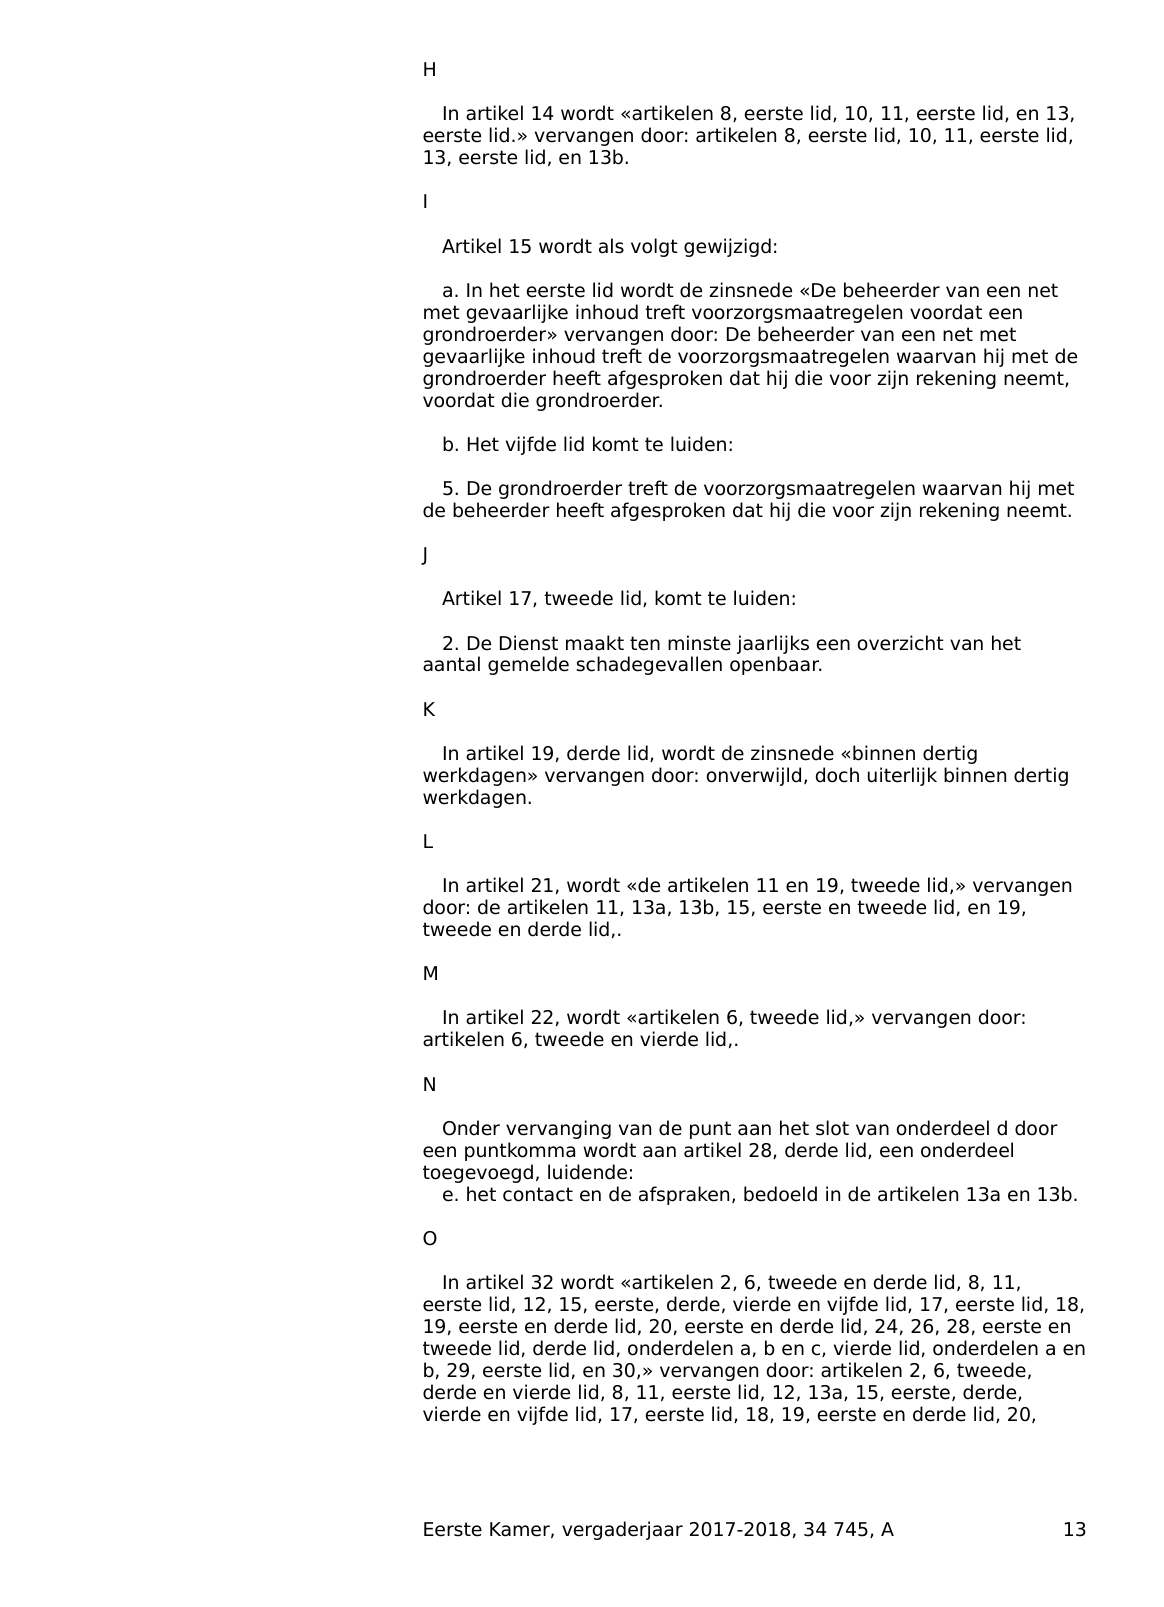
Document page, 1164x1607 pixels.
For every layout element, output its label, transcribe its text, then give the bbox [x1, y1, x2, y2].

text H [422, 59, 1087, 81]
text K [422, 698, 1087, 721]
text J [422, 544, 1087, 566]
text In artikel 32 wordt «artikelen 2, 6, tweede en derde lid, 8, 11, eerste lid, 12, 15, eerste, derde, vierde en vijfde lid, 17, eerste lid, 18, 19, eerste en derde lid, 20, eerste en derde lid, 24, 26, 28, eerste en tweede lid, derde lid, onderdelen a, b en c, vierde lid, onderdelen a en b, 29, eerste lid, en 30,» vervangen door: artikelen 2, 6, tweede, derde en vierde lid, 8, 11, eerste lid, 12, 13a, 15, eerste, derde, vierde en vijfde lid, 17, eerste lid, 18, 19, eerste en derde lid, 20, [422, 1272, 1087, 1426]
text I [422, 191, 1087, 213]
text 5. De grondroerder treft de voorzorgsmaatregelen waarvan hij met de beheerder heeft afgesproken dat hij die voor zijn rekening neemt. [422, 478, 1087, 522]
text M [422, 963, 1087, 985]
text L [422, 831, 1087, 853]
text Artikel 15 wordt als volgt gewijzigd: [422, 236, 1087, 257]
text 2. De Dienst maakt ten minste jaarlijks een overzicht van het aantal gemelde schadegevallen openbaar. [422, 632, 1087, 676]
text a. In het eerste lid wordt de zinsnede «De beheerder van een net met gevaarlijke inhoud treft voorzorgsmaatregelen voordat een grondroerder» vervangen door: De beheerder van een net met gevaarlijke inhoud treft de voorzorgsmaatregelen waarvan hij met de grondroerder heeft afgesproken dat hij die voor zijn rekening neemt, voordat die grondroerder. [422, 280, 1087, 412]
text In artikel 21, wordt «de artikelen 11 en 19, tweede lid,» vervangen door: de artikelen 11, 13a, 13b, 15, eerste en tweede lid, en 19, tweede en derde lid,. [422, 875, 1087, 941]
text In artikel 22, wordt «artikelen 6, tweede lid,» vervangen door: artikelen 6, tweede en vierde lid,. [422, 1007, 1087, 1051]
text N [422, 1073, 1087, 1095]
text O [422, 1228, 1087, 1250]
text e. het contact en de afspraken, bedoeld in de artikelen 13a en 13b. [422, 1183, 1087, 1206]
text In artikel 14 wordt «artikelen 8, eerste lid, 10, 11, eerste lid, en 13, eerste lid.» vervangen door: artikelen 8, eerste lid, 10, 11, eerste lid, 13, eerste lid, en 13b. [422, 103, 1087, 169]
text Artikel 17, tweede lid, komt te luiden: [422, 588, 1087, 610]
text Onder vervanging van de punt aan het slot van onderdeel d door een puntkomma wordt aan artikel 28, derde lid, een onderdeel toegevoegd, luidende: [422, 1118, 1087, 1183]
text In artikel 19, derde lid, wordt de zinsnede «binnen dertig werkdagen» vervangen door: onverwijld, doch uiterlijk binnen dertig werkdagen. [422, 743, 1087, 809]
text b. Het vijfde lid komt te luiden: [422, 434, 1087, 456]
